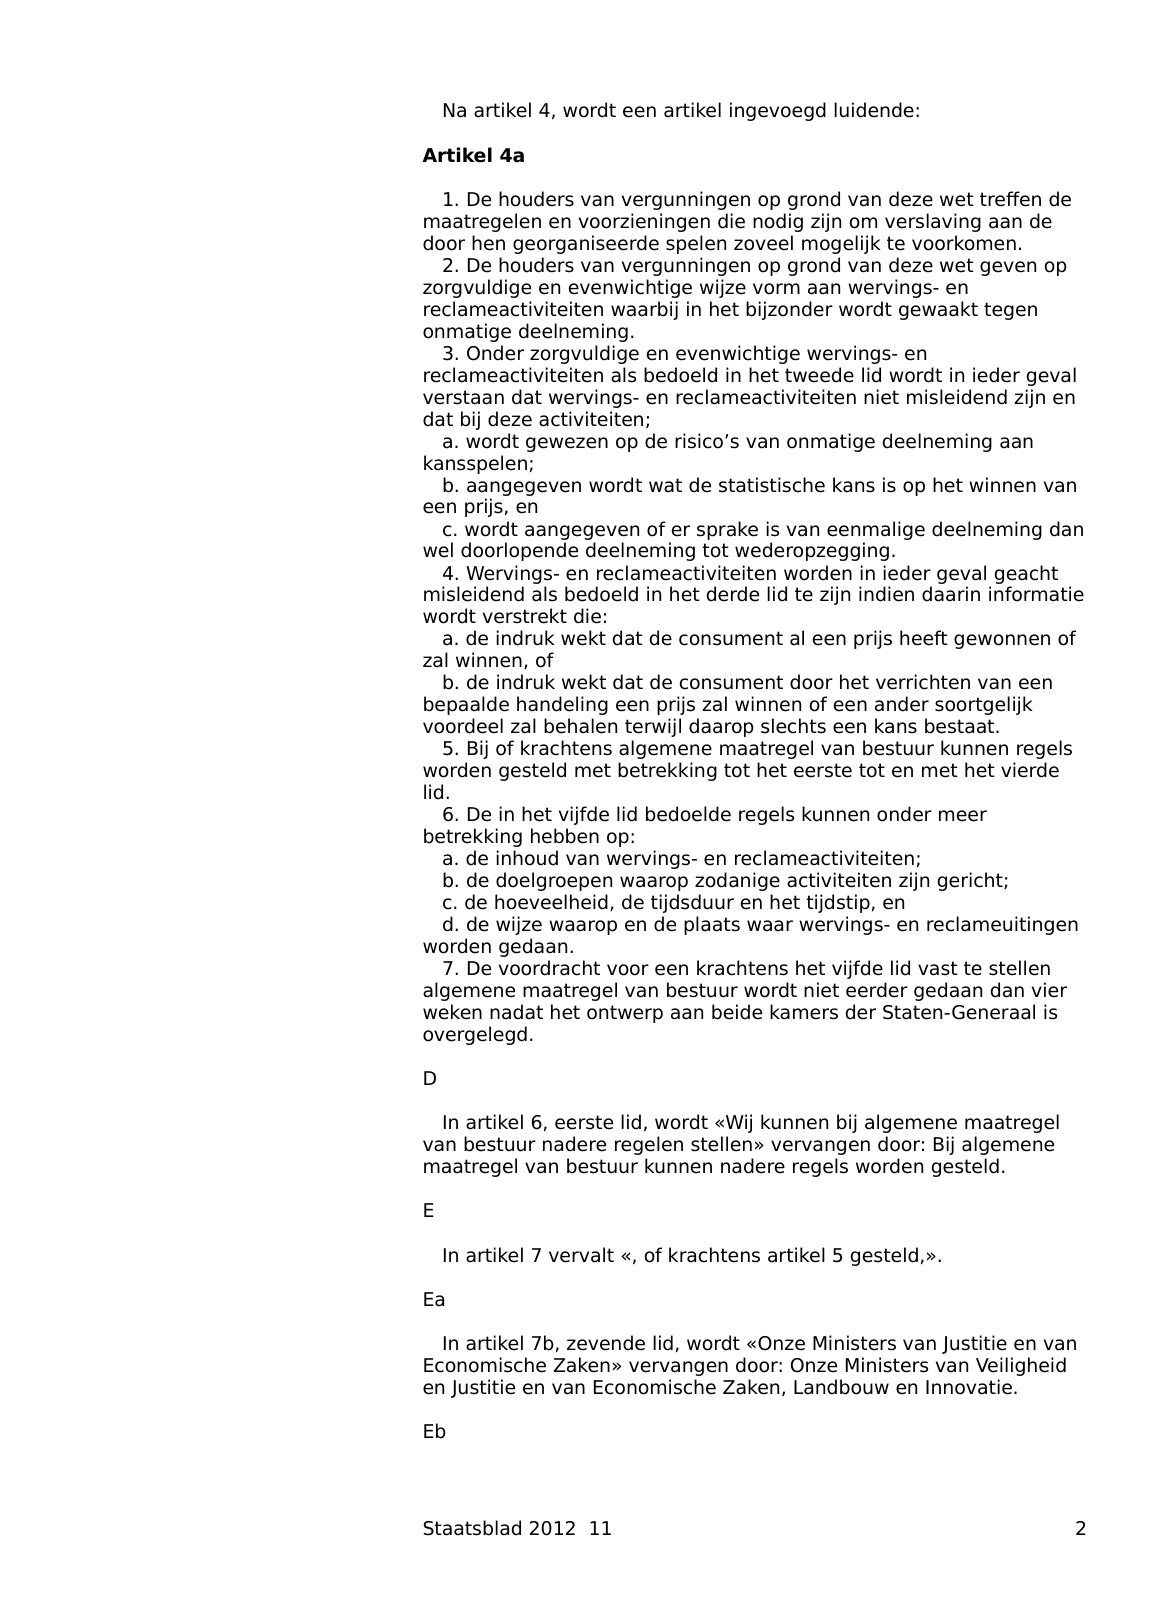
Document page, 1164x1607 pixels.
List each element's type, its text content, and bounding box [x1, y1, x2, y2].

text a. wordt gewezen op de risico’s van onmatige deelneming aan kansspelen; [422, 431, 1087, 474]
text Eb [422, 1421, 1087, 1443]
text 5. Bij of krachtens algemene maatregel van bestuur kunnen regels worden gesteld met betrekking tot het eerste tot en met het vierde lid. [422, 738, 1087, 804]
text c. de hoeveelheid, de tijdsduur en het tijdstip, en [422, 892, 1087, 914]
text In artikel 6, eerste lid, wordt «Wij kunnen bij algemene maatregel van bestuur nadere regelen stellen» vervangen door: Bij algemene maatregel van bestuur kunnen nadere regels worden gesteld. [422, 1112, 1087, 1178]
text d. de wijze waarop en de plaats waar wervings- en reclameuitingen worden gedaan. [422, 914, 1087, 958]
subtitle Artikel 4a [422, 144, 1087, 167]
text In artikel 7 vervalt «, of krachtens artikel 5 gesteld,». [422, 1244, 1087, 1267]
text 7. De voordracht voor een krachtens het vijfde lid vast te stellen algemene maatregel van bestuur wordt niet eerder gedaan dan vier weken nadat het ontwerp aan beide kamers der Staten-Generaal is overgelegd. [422, 958, 1087, 1046]
text b. de doelgroepen waarop zodanige activiteiten zijn gericht; [422, 870, 1087, 892]
text E [422, 1200, 1087, 1222]
text 6. De in het vijfde lid bedoelde regels kunnen onder meer betrekking hebben op: [422, 804, 1087, 848]
text 1. De houders van vergunningen op grond van deze wet treffen de maatregelen en voorzieningen die nodig zijn om verslaving aan de door hen georganiseerde spelen zoveel mogelijk te voorkomen. [422, 189, 1087, 255]
text Na artikel 4, wordt een artikel ingevoegd luidende: [422, 100, 1087, 122]
text In artikel 7b, zevende lid, wordt «Onze Ministers van Justitie en van Economische Zaken» vervangen door: Onze Ministers van Veiligheid en Justitie en van Economische Zaken, Landbouw en Innovatie. [422, 1333, 1087, 1399]
text Ea [422, 1289, 1087, 1311]
text a. de inhoud van wervings- en reclameactiviteiten; [422, 848, 1087, 870]
text 4. Wervings- en reclameactiviteiten worden in ieder geval geacht misleidend als bedoeld in het derde lid te zijn indien daarin informatie wordt verstrekt die: [422, 562, 1087, 628]
text 2. De houders van vergunningen op grond van deze wet geven op zorgvuldige en evenwichtige wijze vorm aan wervings- en reclameactiviteiten waarbij in het bijzonder wordt gewaakt tegen onmatige deelneming. [422, 255, 1087, 343]
text b. aangegeven wordt wat de statistische kans is op het winnen van een prijs, en [422, 474, 1087, 518]
text a. de indruk wekt dat de consument al een prijs heeft gewonnen of zal winnen, of [422, 628, 1087, 672]
text c. wordt aangegeven of er sprake is van eenmalige deelneming dan wel doorlopende deelneming tot wederopzegging. [422, 518, 1087, 562]
text b. de indruk wekt dat de consument door het verrichten van een bepaalde handeling een prijs zal winnen of een ander soortgelijk voordeel zal behalen terwijl daarop slechts een kans bestaat. [422, 672, 1087, 738]
text D [422, 1068, 1087, 1090]
text 3. Onder zorgvuldige en evenwichtige wervings- en reclameactiviteiten als bedoeld in het tweede lid wordt in ieder geval verstaan dat wervings- en reclameactiviteiten niet misleidend zijn en dat bij deze activiteiten; [422, 343, 1087, 431]
